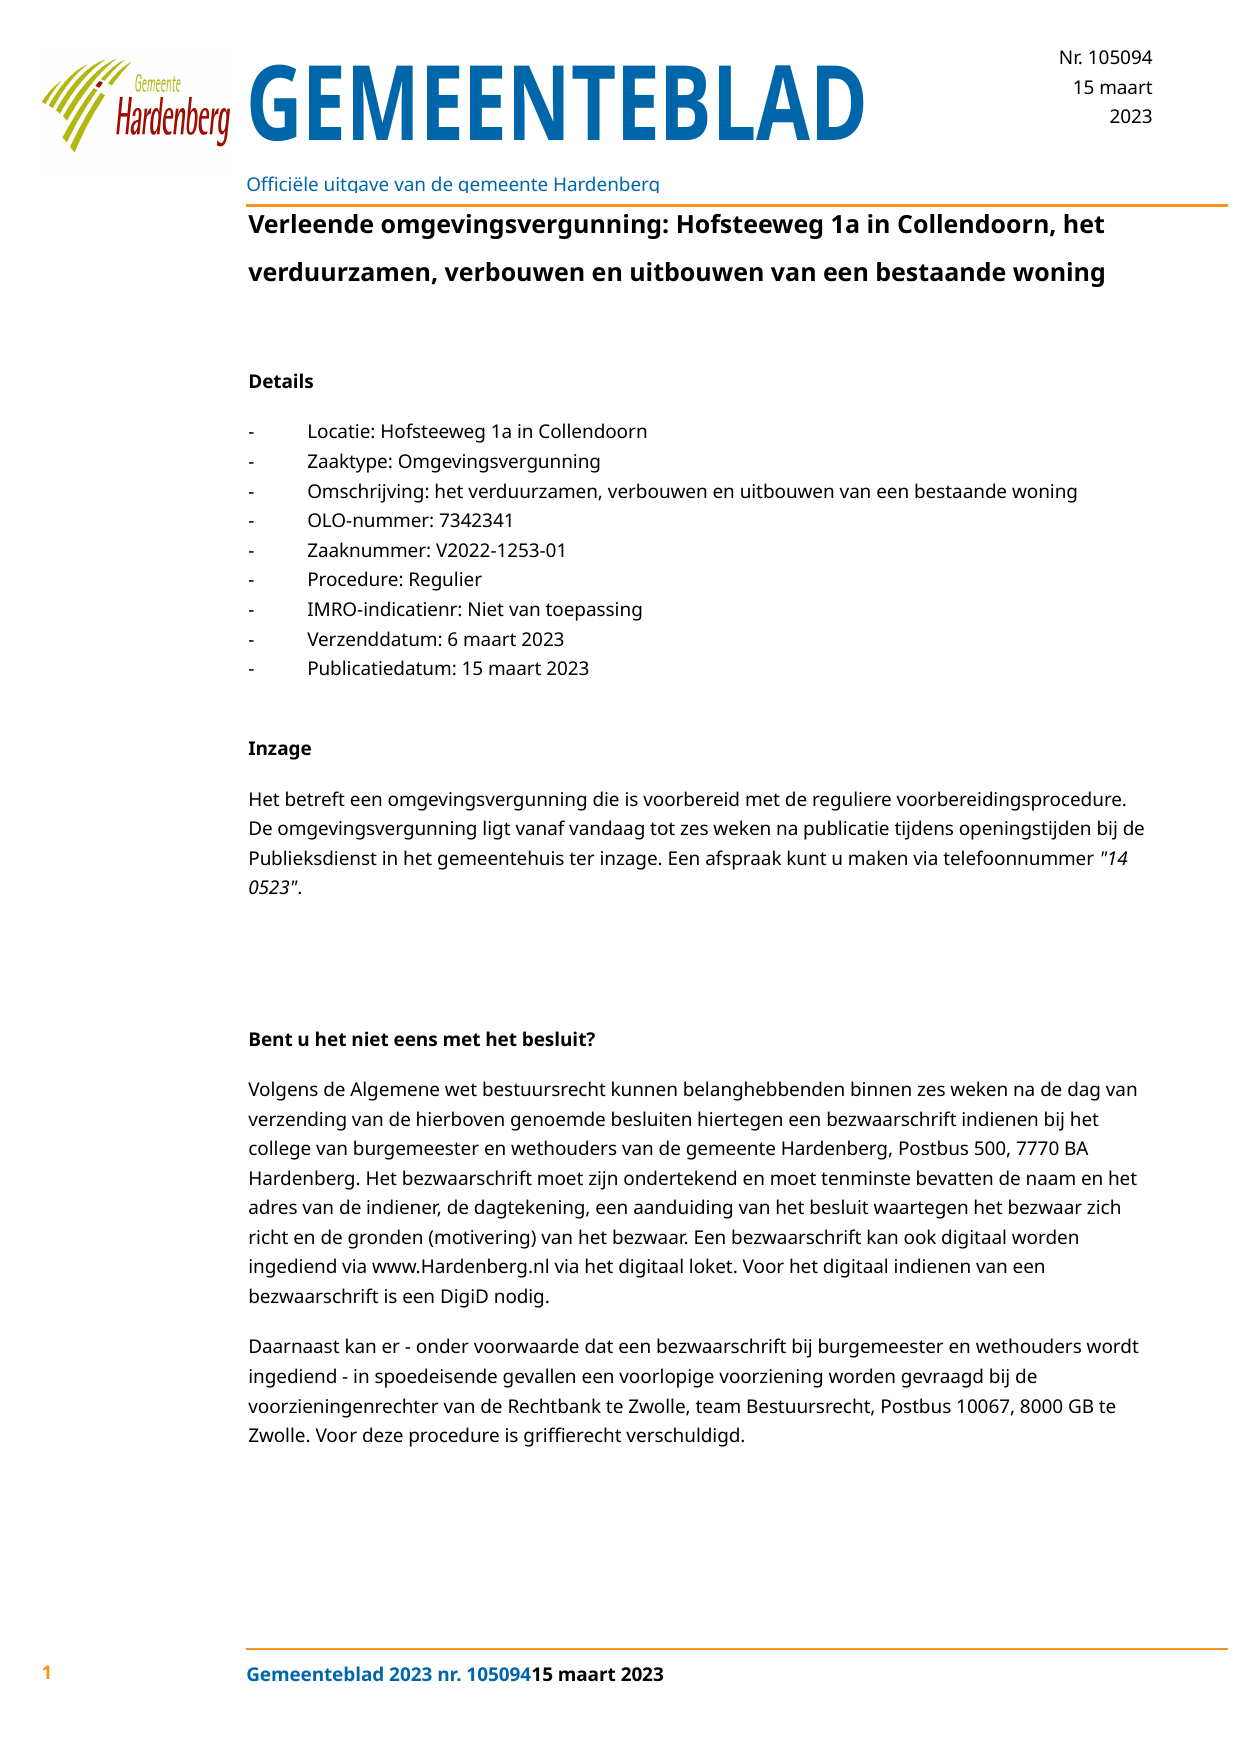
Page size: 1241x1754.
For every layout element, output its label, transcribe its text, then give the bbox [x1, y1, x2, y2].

list OLO-nummer: 7342341 [248, 507, 1152, 533]
list Omschrijving: het verduurzamen, verbouwen en uitbouwen van een bestaande woning [248, 478, 1152, 504]
text Details [248, 368, 1152, 394]
list IMRO-indicatienr: Niet van toepassing [248, 596, 1152, 622]
text Het betreft een omgevingsvergunning die is voorbereid met de reguliere voorbereidingsprocedure. De omgevingsvergunning ligt vanaf vandaag tot zes weken na publicatie tijdens openingstijden bij de Publieksdienst in het gemeentehuis ter inzage. Een afspraak kunt u maken via telefoonnummer "14 0523". [248, 786, 1152, 900]
text Inzage [248, 735, 1152, 761]
text Bent u het niet eens met het besluit? [248, 1026, 1152, 1052]
list Procedure: Regulier [248, 567, 1152, 592]
text Volgens de Algemene wet bestuursrecht kunnen belanghebbenden binnen zes weken na de dag van verzending van de hierboven genoemde besluiten hiertegen een bezwaarschrift indienen bij het college van burgemeester en wethouders van de gemeente Hardenberg, Postbus 500, 7770 BA Hardenberg. Het bezwaarschrift moet zijn ondertekend en moet tenminste bevatten de naam en het adres van de indiener, de dagtekening, een aanduiding van het besluit waartegen het bezwaar zich richt en de gronden (motivering) van het bezwaar. Een bezwaarschrift kan ook digitaal worden ingediend via www.Hardenberg.nl via het digitaal loket. Voor het digitaal indienen van een bezwaarschrift is een DigiD nodig. [248, 1076, 1152, 1309]
list Locatie: Hofsteeweg 1a in Collendoorn [248, 419, 1152, 444]
picture [41, 47, 231, 172]
list Zaaktype: Omgevingsvergunning [248, 448, 1152, 474]
list Zaaknummer: V2022-1253-01 [248, 537, 1152, 563]
list Verzenddatum: 6 maart 2023 [248, 626, 1152, 652]
text Daarnaast kan er - onder voorwaarde dat een bezwaarschrift bij burgemeester en wethouders wordt ingediend - in spoedeisende gevallen een voorlopige voorziening worden gevraagd bij de voorzieningenrechter van de Rechtbank te Zwolle, team Bestuursrecht, Postbus 10067, 8000 GB te Zwolle. Voor deze procedure is griffierecht verschuldigd. [248, 1334, 1152, 1448]
text Verleende omgevingsvergunning: Hofsteeweg 1a in Collendoorn, het verduurzamen, verbouwen en uitbouwen van een bestaande woning [248, 207, 1152, 288]
list Publicatiedatum: 15 maart 2023 [248, 655, 1152, 681]
